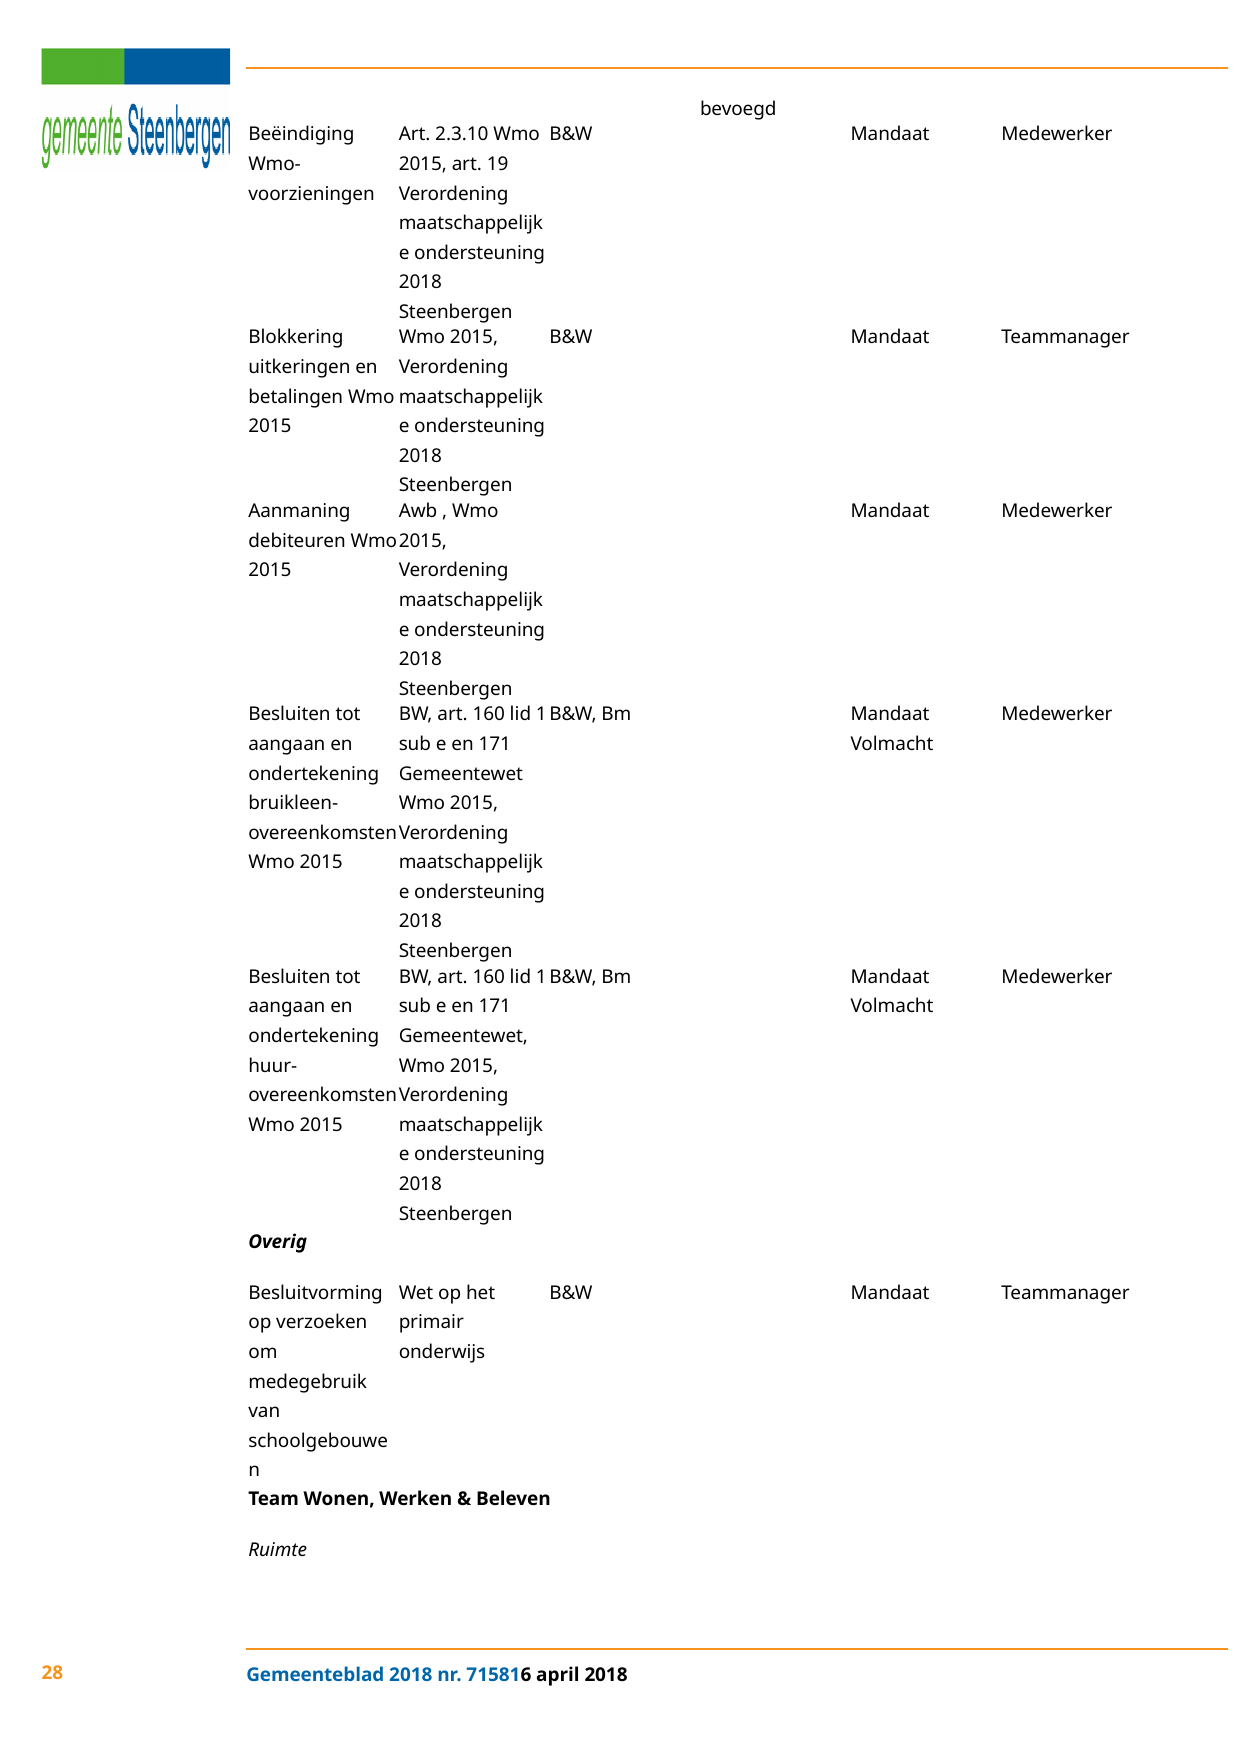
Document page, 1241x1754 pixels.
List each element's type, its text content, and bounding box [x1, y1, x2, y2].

table_cell Mandaat Volmacht [850, 963, 1001, 1225]
table_header Mandaat [850, 1279, 1001, 1482]
text Overig [248, 1229, 1152, 1254]
table_cell Awb , Wmo 2015, Verordening maatschappelijke ondersteuning 2018 Steenbergen [399, 498, 549, 701]
table_cell [399, 95, 549, 121]
table_cell [1001, 95, 1152, 121]
table_cell [248, 95, 398, 121]
text Ruimte [248, 1536, 1152, 1562]
table_cell BW, art. 160 lid 1 sub e en 171 Gemeentewet Wmo 2015, Verordening maatschappelijke ondersteuning 2018 Steenbergen [399, 701, 549, 963]
table_cell Teammanager [1001, 324, 1152, 497]
picture [41, 47, 231, 172]
table_cell Mandaat [850, 498, 1001, 701]
table_header B&W [549, 1279, 700, 1482]
table_cell Medewerker [1001, 701, 1152, 963]
table_cell Wmo 2015, Verordening maatschappelijke ondersteuning 2018 Steenbergen [399, 324, 549, 497]
table_cell [700, 963, 850, 1225]
table_cell Beëindiging Wmo-voorzieningen [248, 121, 398, 324]
table_cell B&W [549, 121, 700, 324]
table_cell Art. 2.3.10 Wmo 2015, art. 19 Verordening maatschappelijke ondersteuning 2018 Steenbergen [399, 121, 549, 324]
table_cell BW, art. 160 lid 1 sub e en 171 Gemeentewet, Wmo 2015, Verordening maatschappelijke ondersteuning 2018 Steenbergen [399, 963, 549, 1225]
table_cell Besluiten tot aangaan en ondertekening bruikleen-overeenkomsten Wmo 2015 [248, 701, 398, 963]
table_cell [549, 95, 700, 121]
table_cell Medewerker [1001, 963, 1152, 1225]
table_cell Blokkering uitkeringen en betalingen Wmo 2015 [248, 324, 398, 497]
table_cell Besluiten tot aangaan en ondertekening huur-overeenkomsten Wmo 2015 [248, 963, 398, 1225]
table_cell Mandaat [850, 121, 1001, 324]
table_cell B&W, Bm [549, 963, 700, 1225]
table_cell [549, 498, 700, 701]
table_header Besluitvorming op verzoeken om medegebruik van schoolgebouwen [248, 1279, 398, 1482]
table_cell [850, 95, 1001, 121]
table_cell [700, 701, 850, 963]
table_header [700, 1279, 850, 1482]
table_cell Mandaat Volmacht [850, 701, 1001, 963]
table_cell [700, 498, 850, 701]
table_cell Medewerker [1001, 498, 1152, 701]
table_cell [700, 121, 850, 324]
table_cell Mandaat [850, 324, 1001, 497]
table_cell [700, 324, 850, 497]
table_header Teammanager [1001, 1279, 1152, 1482]
text Team Wonen, Werken & Beleven [248, 1486, 1152, 1511]
table_cell B&W [549, 324, 700, 497]
table_cell Medewerker [1001, 121, 1152, 324]
table_header Wet op het primair onderwijs [399, 1279, 549, 1482]
table_cell bevoegd [700, 95, 850, 121]
table_cell Aanmaning debiteuren Wmo 2015 [248, 498, 398, 701]
table_cell B&W, Bm [549, 701, 700, 963]
